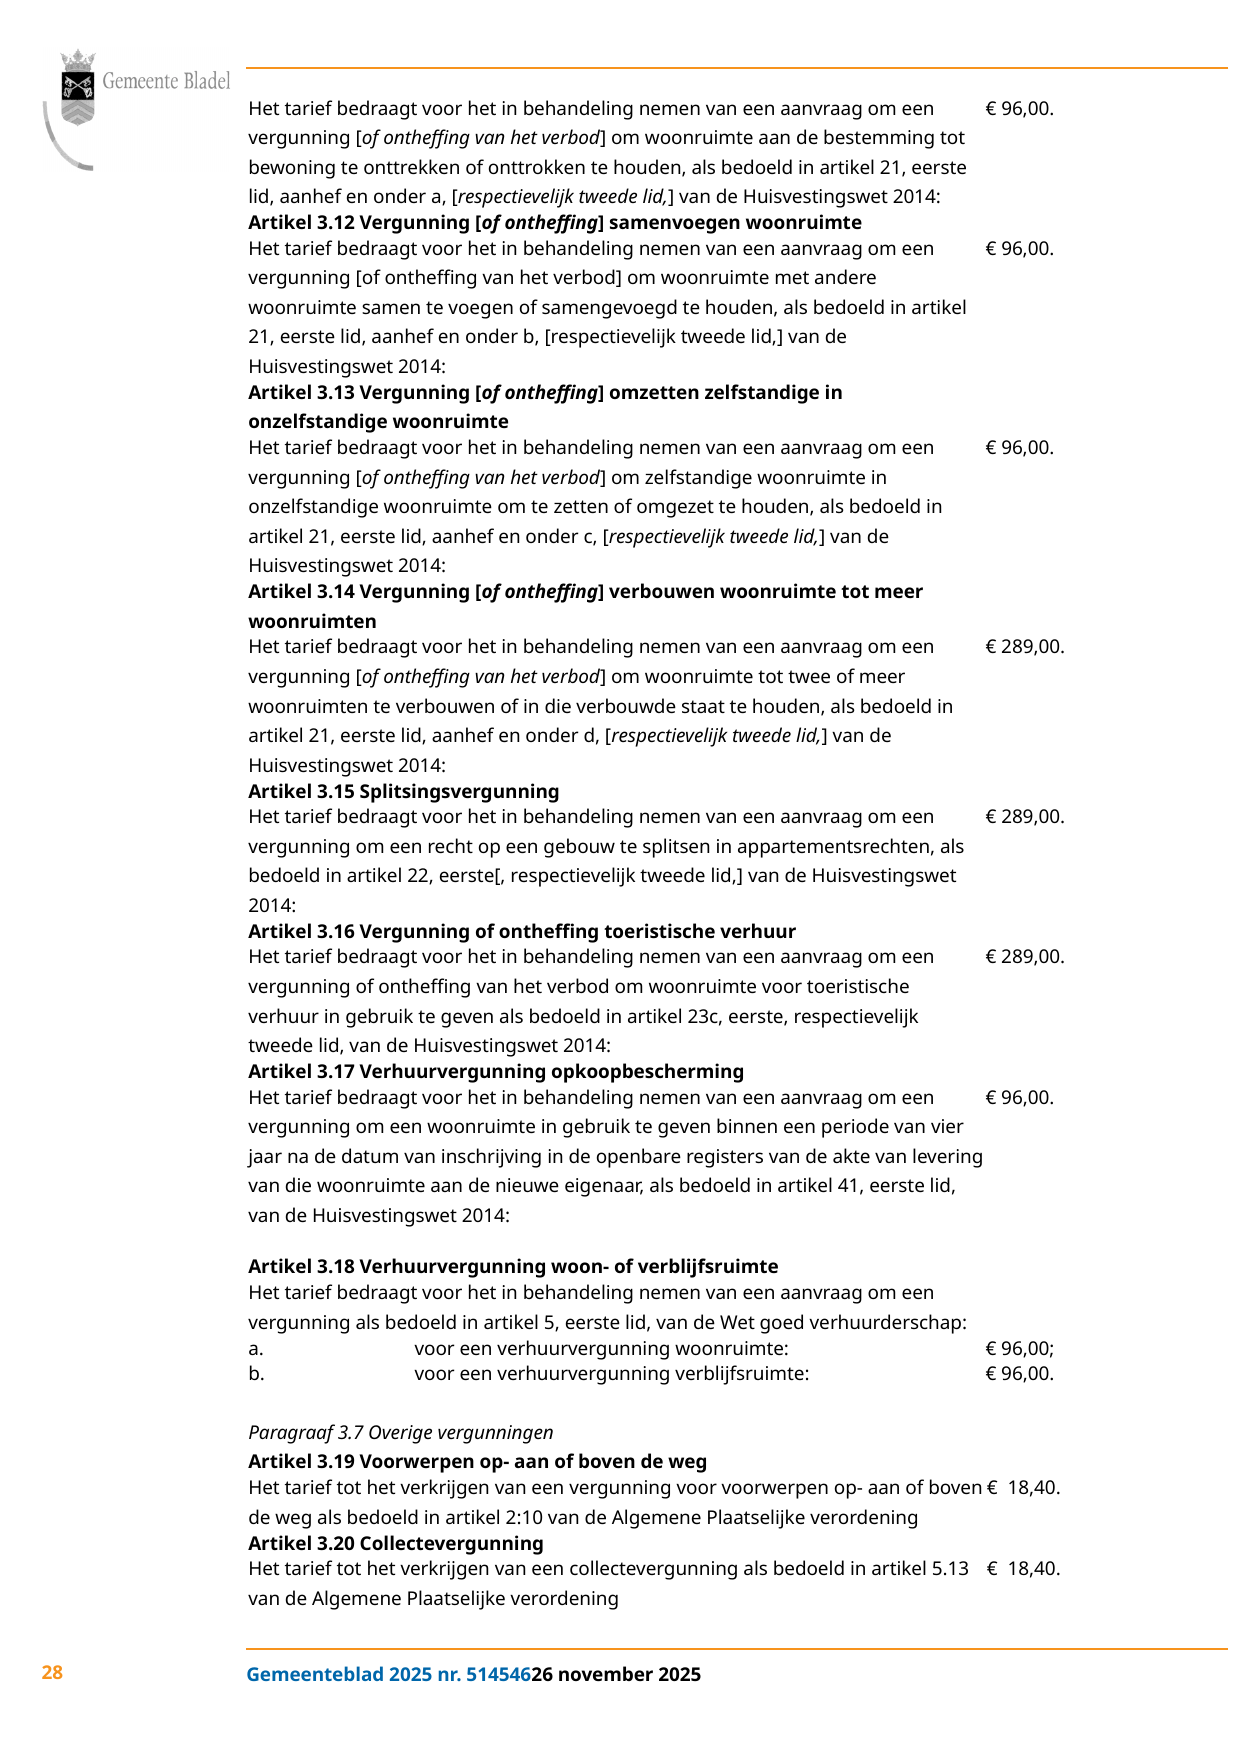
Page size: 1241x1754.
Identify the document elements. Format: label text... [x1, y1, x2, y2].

table_cell € 96,00. [985, 235, 1152, 379]
table_cell b. [248, 1361, 414, 1386]
table_cell Artikel 3.14 Vergunning [of ontheffing] verbouwen woonruimte tot meer woonruimten [248, 579, 985, 634]
table_cell € 96,00. [985, 434, 1152, 578]
table_cell [985, 1058, 1152, 1084]
table_cell Artikel 3.17 Verhuurvergunning opkoopbescherming [248, 1058, 985, 1084]
table_cell [985, 579, 1152, 634]
table_cell Het tarief bedraagt voor het in behandeling nemen van een aanvraag om een vergunning [of ontheffing van het verbod] om zelfstandige woonruimte in onzelfstandige woonruimte om te zetten of omgezet te houden, als bedoeld in artikel 21, eerste lid, aanhef en onder c, [respectievelijk tweede lid,] van de Huisvestingswet 2014: [248, 434, 985, 578]
table_cell Het tarief bedraagt voor het in behandeling nemen van een aanvraag om een vergunning [of ontheffing van het verbod] om woonruimte aan de bestemming tot bewoning te onttrekken of onttrokken te houden, als bedoeld in artikel 21, eerste lid, aanhef en onder a, [respectievelijk tweede lid,] van de Huisvestingswet 2014: [248, 95, 985, 209]
table_header [987, 1449, 1152, 1474]
table_cell Het tarief bedraagt voor het in behandeling nemen van een aanvraag om een vergunning om een recht op een gebouw te splitsen in appartementsrechten, als bedoeld in artikel 22, eerste[, respectievelijk tweede lid,] van de Huisvestingswet 2014: [248, 804, 985, 918]
table_cell € 96,00. [985, 95, 1152, 209]
picture [41, 47, 231, 172]
table_cell Het tarief tot het verkrijgen van een collectevergunning als bedoeld in artikel 5.13 van de Algemene Plaatselijke verordening [248, 1556, 987, 1611]
table_cell Artikel 3.20 Collectevergunning [248, 1530, 987, 1556]
table_cell Het tarief bedraagt voor het in behandeling nemen van een aanvraag om een vergunning [of ontheffing van het verbod] om woonruimte tot twee of meer woonruimten te verbouwen of in die verbouwde staat te houden, als bedoeld in artikel 21, eerste lid, aanhef en onder d, [respectievelijk tweede lid,] van de Huisvestingswet 2014: [248, 634, 985, 778]
table_cell € 289,00. [985, 944, 1152, 1058]
table_cell [985, 379, 1152, 434]
table_cell [985, 918, 1152, 944]
table_cell [987, 1530, 1152, 1556]
table_cell € 18,40. [987, 1475, 1152, 1530]
table_cell Artikel 3.12 Vergunning [of ontheffing] samenvoegen woonruimte [248, 209, 985, 235]
table_cell [985, 1228, 1152, 1254]
table_cell Artikel 3.15 Splitsingsvergunning [248, 778, 985, 803]
table_cell [985, 1254, 1152, 1279]
table_cell Het tarief bedraagt voor het in behandeling nemen van een aanvraag om een vergunning om een woonruimte in gebruik te geven binnen een periode van vier jaar na de datum van inschrijving in de openbare registers van de akte van levering van die woonruimte aan de nieuwe eigenaar, als bedoeld in artikel 41, eerste lid, van de Huisvestingswet 2014: [248, 1084, 985, 1228]
table_cell Het tarief bedraagt voor het in behandeling nemen van een aanvraag om een vergunning of ontheffing van het verbod om woonruimte voor toeristische verhuur in gebruik te geven als bedoeld in artikel 23c, eerste, respectievelijk tweede lid, van de Huisvestingswet 2014: [248, 944, 985, 1058]
table_cell Het tarief bedraagt voor het in behandeling nemen van een aanvraag om een vergunning als bedoeld in artikel 5, eerste lid, van de Wet goed verhuurderschap: [248, 1280, 985, 1335]
table_cell Artikel 3.18 Verhuurvergunning woon- of verblijfsruimte [248, 1254, 985, 1279]
table_cell voor een verhuurvergunning verblijfsruimte: [414, 1361, 985, 1386]
table_cell [248, 1228, 985, 1254]
table_cell [985, 1280, 1152, 1335]
text Paragraaf 3.7 Overige vergunningen [248, 1419, 1152, 1445]
table_cell € 96,00; [985, 1335, 1152, 1361]
table_cell a. [248, 1335, 414, 1361]
table_cell [985, 209, 1152, 235]
table_cell voor een verhuurvergunning woonruimte: [414, 1335, 985, 1361]
table_cell € 18,40. [987, 1556, 1152, 1611]
table_cell [985, 778, 1152, 803]
table_cell € 96,00. [985, 1084, 1152, 1228]
table_cell Artikel 3.16 Vergunning of ontheffing toeristische verhuur [248, 918, 985, 944]
table_header Artikel 3.19 Voorwerpen op- aan of boven de weg [248, 1449, 987, 1474]
table_cell € 289,00. [985, 634, 1152, 778]
table_cell Artikel 3.13 Vergunning [of ontheffing] omzetten zelfstandige in onzelfstandige woonruimte [248, 379, 985, 434]
table_cell Het tarief bedraagt voor het in behandeling nemen van een aanvraag om een vergunning [of ontheffing van het verbod] om woonruimte met andere woonruimte samen te voegen of samengevoegd te houden, als bedoeld in artikel 21, eerste lid, aanhef en onder b, [respectievelijk tweede lid,] van de Huisvestingswet 2014: [248, 235, 985, 379]
table_cell Het tarief tot het verkrijgen van een vergunning voor voorwerpen op- aan of boven de weg als bedoeld in artikel 2:10 van de Algemene Plaatselijke verordening [248, 1475, 987, 1530]
table_cell € 289,00. [985, 804, 1152, 918]
table_cell € 96,00. [985, 1361, 1152, 1386]
